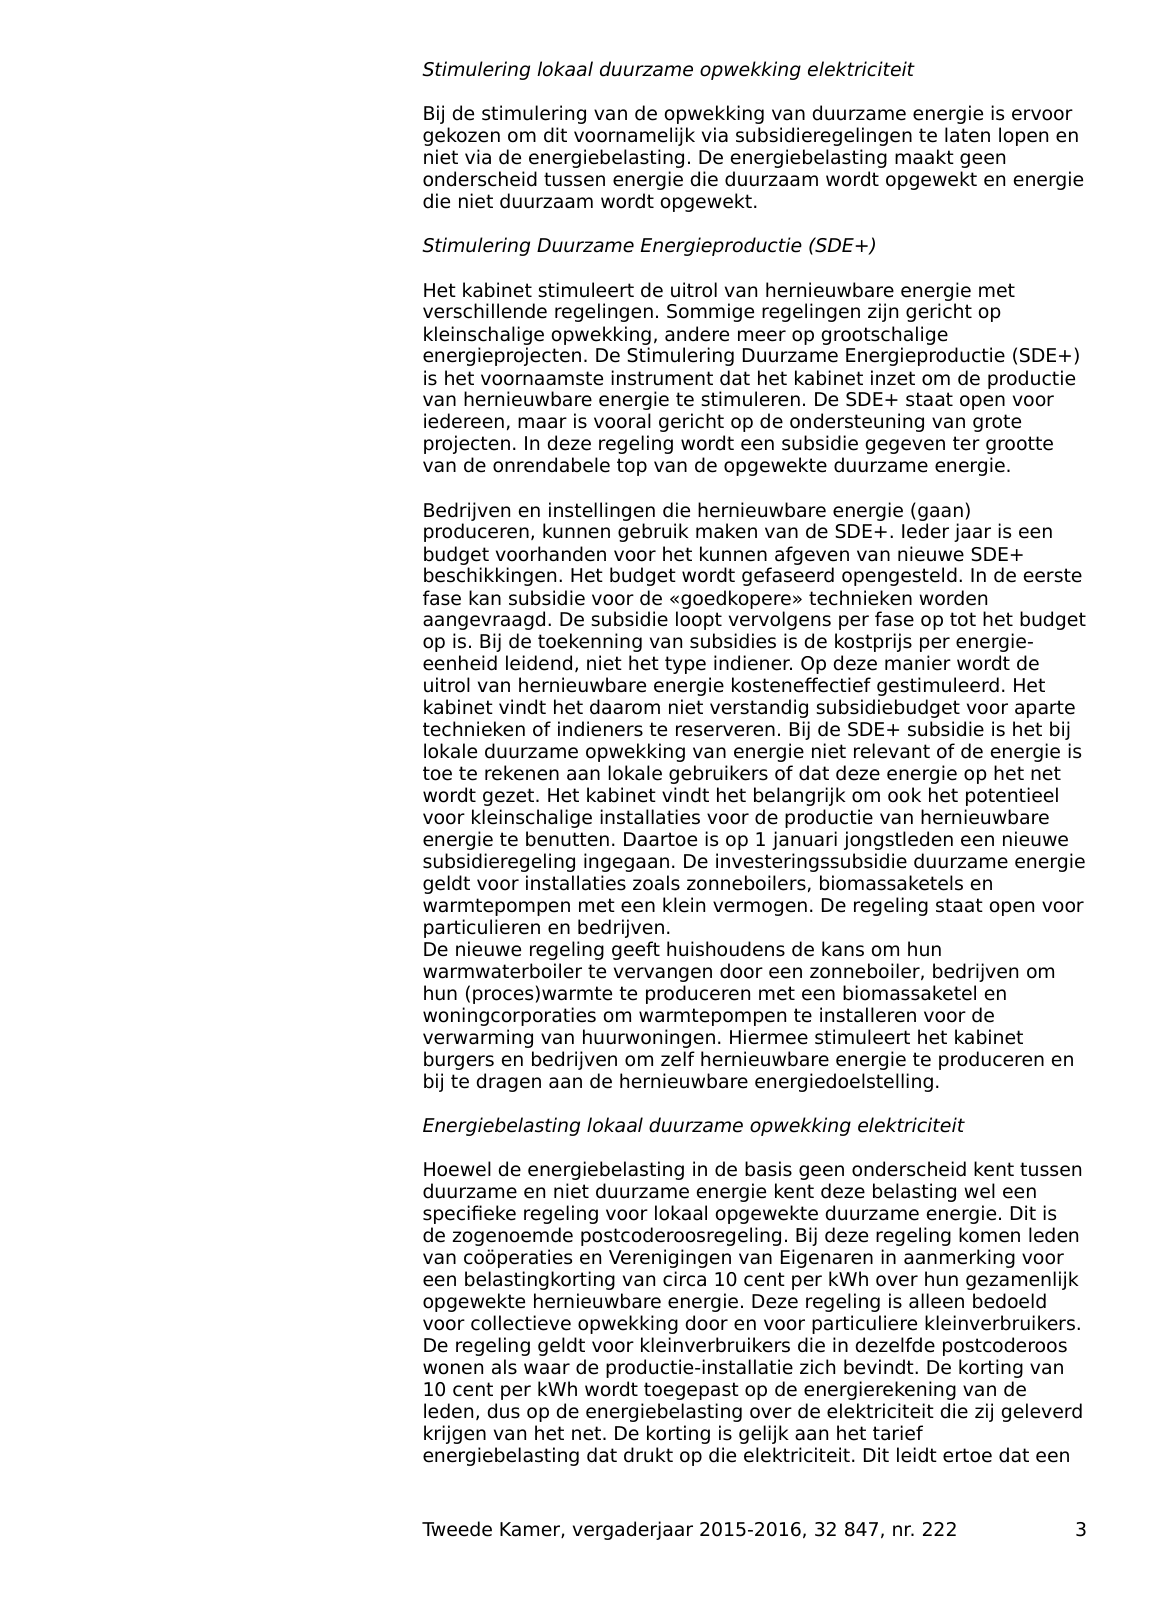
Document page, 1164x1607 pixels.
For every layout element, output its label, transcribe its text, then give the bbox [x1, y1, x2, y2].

text Bedrijven en instellingen die hernieuwbare energie (gaan) produceren, kunnen gebruik maken van de SDE+. Ieder jaar is een budget voorhanden voor het kunnen afgeven van nieuwe SDE+ beschikkingen. Het budget wordt gefaseerd opengesteld. In de eerste fase kan subsidie voor de «goedkopere» technieken worden aangevraagd. De subsidie loopt vervolgens per fase op tot het budget op is. Bij de toekenning van subsidies is de kostprijs per energie-eenheid leidend, niet het type indiener. Op deze manier wordt de uitrol van hernieuwbare energie kosteneffectief gestimuleerd. Het kabinet vindt het daarom niet verstandig subsidiebudget voor aparte technieken of indieners te reserveren. Bij de SDE+ subsidie is het bij lokale duurzame opwekking van energie niet relevant of de energie is toe te rekenen aan lokale gebruikers of dat deze energie op het net wordt gezet. Het kabinet vindt het belangrijk om ook het potentieel voor kleinschalige installaties voor de productie van hernieuwbare energie te benutten. Daartoe is op 1 januari jongstleden een nieuwe subsidieregeling ingegaan. De investeringssubsidie duurzame energie geldt voor installaties zoals zonneboilers, biomassaketels en warmtepompen met een klein vermogen. De regeling staat open voor particulieren en bedrijven. [422, 499, 1087, 939]
subtitle Stimulering lokaal duurzame opwekking elektriciteit [422, 59, 1087, 81]
subtitle Energiebelasting lokaal duurzame opwekking elektriciteit [422, 1115, 1087, 1137]
text Het kabinet stimuleert de uitrol van hernieuwbare energie met verschillende regelingen. Sommige regelingen zijn gericht op kleinschalige opwekking, andere meer op grootschalige energieprojecten. De Stimulering Duurzame Energieproductie (SDE+) is het voornaamste instrument dat het kabinet inzet om de productie van hernieuwbare energie te stimuleren. De SDE+ staat open voor iedereen, maar is vooral gericht op de ondersteuning van grote projecten. In deze regeling wordt een subsidie gegeven ter grootte van de onrendabele top van de opgewekte duurzame energie. [422, 279, 1087, 477]
text Bij de stimulering van de opwekking van duurzame energie is ervoor gekozen om dit voornamelijk via subsidieregelingen te laten lopen en niet via de energiebelasting. De energiebelasting maakt geen onderscheid tussen energie die duurzaam wordt opgewekt en energie die niet duurzaam wordt opgewekt. [422, 103, 1087, 213]
text De nieuwe regeling geeft huishoudens de kans om hun warmwaterboiler te vervangen door een zonneboiler, bedrijven om hun (proces)warmte te produceren met een biomassaketel en woningcorporaties om warmtepompen te installeren voor de verwarming van huurwoningen. Hiermee stimuleert het kabinet burgers en bedrijven om zelf hernieuwbare energie te produceren en bij te dragen aan de hernieuwbare energiedoelstelling. [422, 939, 1087, 1093]
text Hoewel de energiebelasting in de basis geen onderscheid kent tussen duurzame en niet duurzame energie kent deze belasting wel een specifieke regeling voor lokaal opgewekte duurzame energie. Dit is de zogenoemde postcoderoosregeling. Bij deze regeling komen leden van coöperaties en Verenigingen van Eigenaren in aanmerking voor een belastingkorting van circa 10 cent per kWh over hun gezamenlijk opgewekte hernieuwbare energie. Deze regeling is alleen bedoeld voor collectieve opwekking door en voor particuliere kleinverbruikers. De regeling geldt voor kleinverbruikers die in dezelfde postcoderoos wonen als waar de productie-installatie zich bevindt. De korting van 10 cent per kWh wordt toegepast op de energierekening van de leden, dus op de energiebelasting over de elektriciteit die zij geleverd krijgen van het net. De korting is gelijk aan het tarief energiebelasting dat drukt op die elektriciteit. Dit leidt ertoe dat een [422, 1159, 1087, 1467]
subtitle Stimulering Duurzame Energieproductie (SDE+) [422, 235, 1087, 257]
